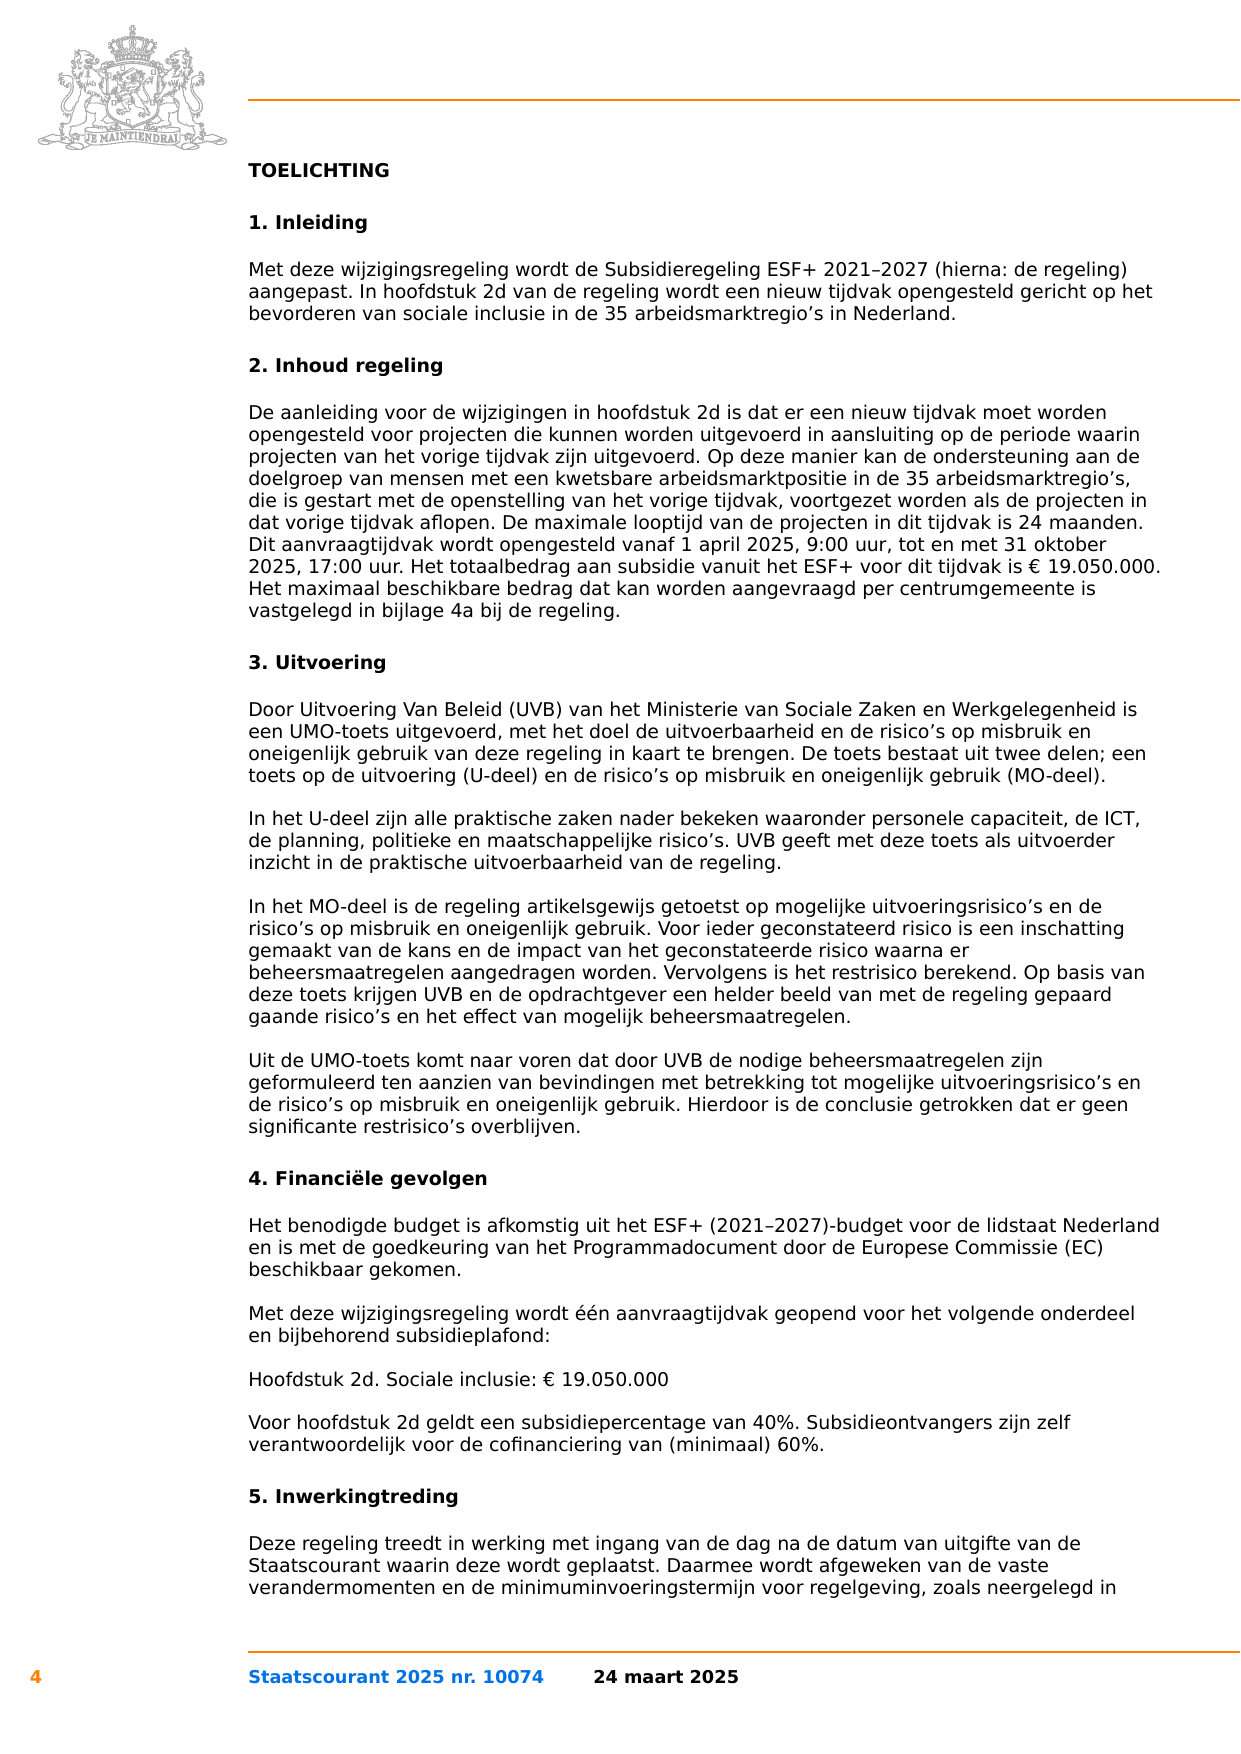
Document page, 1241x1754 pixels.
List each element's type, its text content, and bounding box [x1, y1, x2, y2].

text In het MO-deel is de regeling artikelsgewijs getoetst op mogelijke uitvoeringsrisico’s en de risico’s op misbruik en oneigenlijk gebruik. Voor ieder geconstateerd risico is een inschatting gemaakt van de kans en de impact van het geconstateerde risico waarna er beheersmaatregelen aangedragen worden. Vervolgens is het restrisico berekend. Op basis van deze toets krijgen UVB en de opdrachtgever een helder beeld van met de regeling gepaard gaande risico’s en het effect van mogelijk beheersmaatregelen. [248, 896, 1163, 1028]
text Hoofdstuk 2d. Sociale inclusie: € 19.050.000 [248, 1368, 1163, 1390]
text Uit de UMO-toets komt naar voren dat door UVB de nodige beheersmaatregelen zijn geformuleerd ten aanzien van bevindingen met betrekking tot mogelijke uitvoeringsrisico’s en de risico’s op misbruik en oneigenlijk gebruik. Hierdoor is de conclusie getrokken dat er geen significante restrisico’s overblijven. [248, 1050, 1163, 1138]
subtitle 4. Financiële gevolgen [248, 1168, 1163, 1190]
text Het benodigde budget is afkomstig uit het ESF+ (2021–2027)-budget voor de lidstaat Nederland en is met de goedkeuring van het Programmadocument door de Europese Commissie (EC) beschikbaar gekomen. [248, 1215, 1163, 1281]
text In het U-deel zijn alle praktische zaken nader bekeken waaronder personele capaciteit, de ICT, de planning, politieke en maatschappelijke risico’s. UVB geeft met deze toets als uitvoerder inzicht in de praktische uitvoerbaarheid van de regeling. [248, 808, 1163, 874]
subtitle TOELICHTING [248, 160, 1163, 182]
text De aanleiding voor de wijzigingen in hoofdstuk 2d is dat er een nieuw tijdvak moet worden opengesteld voor projecten die kunnen worden uitgevoerd in aansluiting op de periode waarin projecten van het vorige tijdvak zijn uitgevoerd. Op deze manier kan de ondersteuning aan de doelgroep van mensen met een kwetsbare arbeidsmarktpositie in de 35 arbeidsmarktregio’s, die is gestart met de openstelling van het vorige tijdvak, voortgezet worden als de projecten in dat vorige tijdvak aflopen. De maximale looptijd van de projecten in dit tijdvak is 24 maanden. Dit aanvraagtijdvak wordt opengesteld vanaf 1 april 2025, 9:00 uur, tot en met 31 oktober 2025, 17:00 uur. Het totaalbedrag aan subsidie vanuit het ESF+ voor dit tijdvak is € 19.050.000. Het maximaal beschikbare bedrag dat kan worden aangevraagd per centrumgemeente is vastgelegd in bijlage 4a bij de regeling. [248, 402, 1163, 622]
text Met deze wijzigingsregeling wordt één aanvraagtijdvak geopend voor het volgende onderdeel en bijbehorend subsidieplafond: [248, 1303, 1163, 1347]
text Voor hoofdstuk 2d geldt een subsidiepercentage van 40%. Subsidieontvangers zijn zelf verantwoordelijk voor de cofinanciering van (minimaal) 60%. [248, 1412, 1163, 1456]
subtitle 3. Uitvoering [248, 652, 1163, 673]
picture [38, 25, 227, 150]
subtitle 1. Inleiding [248, 212, 1163, 234]
subtitle 2. Inhoud regeling [248, 355, 1163, 377]
text Met deze wijzigingsregeling wordt de Subsidieregeling ESF+ 2021–2027 (hierna: de regeling) aangepast. In hoofdstuk 2d van de regeling wordt een nieuw tijdvak opengesteld gericht op het bevorderen van sociale inclusie in de 35 arbeidsmarktregio’s in Nederland. [248, 259, 1163, 325]
text Door Uitvoering Van Beleid (UVB) van het Ministerie van Sociale Zaken en Werkgelegenheid is een UMO-toets uitgevoerd, met het doel de uitvoerbaarheid en de risico’s op misbruik en oneigenlijk gebruik van deze regeling in kaart te brengen. De toets bestaat uit twee delen; een toets op de uitvoering (U-deel) en de risico’s op misbruik en oneigenlijk gebruik (MO-deel). [248, 698, 1163, 786]
text Deze regeling treedt in werking met ingang van de dag na de datum van uitgifte van de Staatscourant waarin deze wordt geplaatst. Daarmee wordt afgeweken van de vaste verandermomenten en de minimuminvoeringstermijn voor regelgeving, zoals neergelegd in [248, 1533, 1163, 1599]
subtitle 5. Inwerkingtreding [248, 1486, 1163, 1508]
